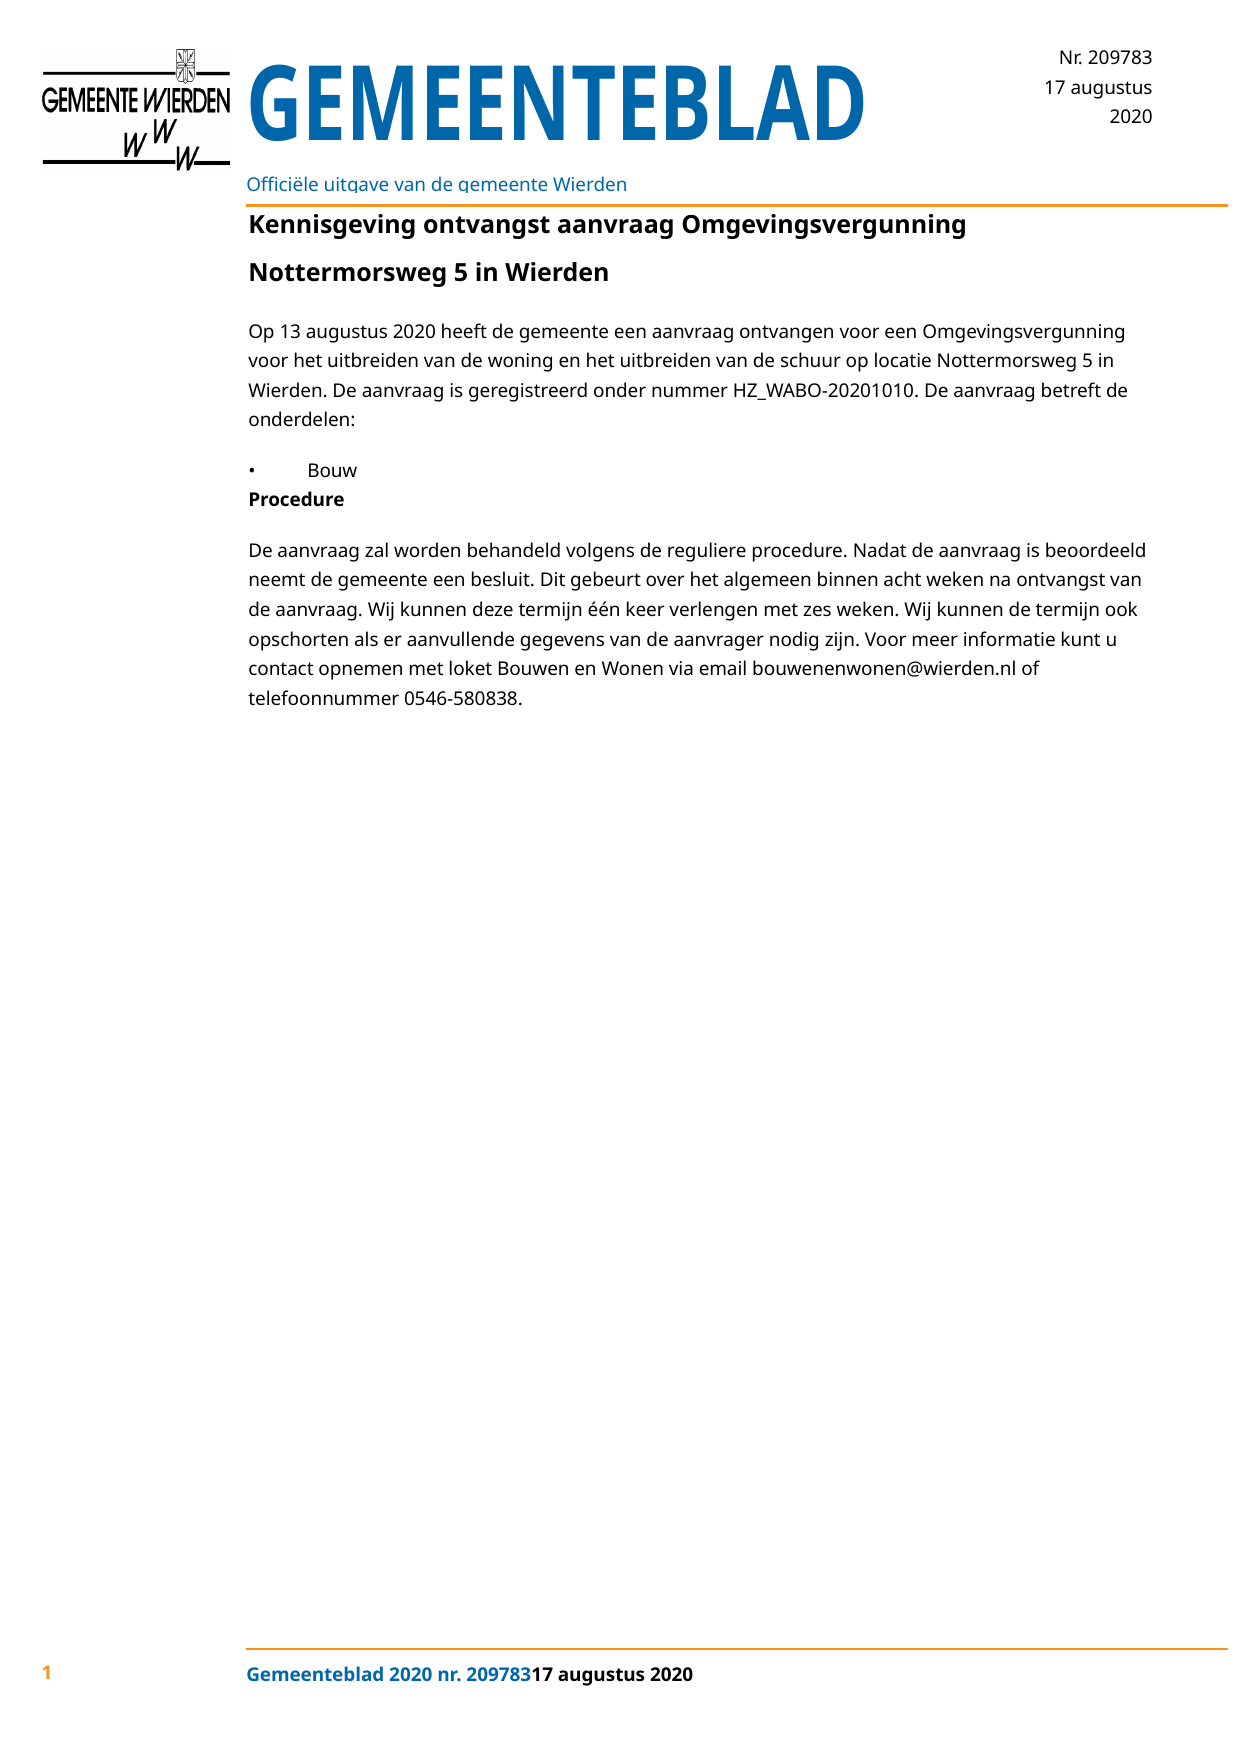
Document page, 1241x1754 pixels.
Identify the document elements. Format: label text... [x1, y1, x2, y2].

text De aanvraag zal worden behandeld volgens de reguliere procedure. Nadat de aanvraag is beoordeeld neemt de gemeente een besluit. Dit gebeurt over het algemeen binnen acht weken na ontvangst van de aanvraag. Wij kunnen deze termijn één keer verlengen met zes weken. Wij kunnen de termijn ook opschorten als er aanvullende gegevens van de aanvrager nodig zijn. Voor meer informatie kunt u contact opnemen met loket Bouwen en Wonen via email bouwenenwonen@wierden.nl of telefoonnummer 0546-580838. [248, 537, 1152, 711]
picture [41, 47, 231, 172]
text Procedure [248, 487, 1152, 512]
text Op 13 augustus 2020 heeft de gemeente een aanvraag ontvangen voor een Omgevingsvergunning voor het uitbreiden van de woning en het uitbreiden van de schuur op locatie Nottermorsweg 5 in Wierden. De aanvraag is geregistreerd onder nummer HZ_WABO-20201010. De aanvraag betreft de onderdelen: [248, 318, 1152, 432]
text Kennisgeving ontvangst aanvraag Omgevingsvergunning Nottermorsweg 5 in Wierden [248, 207, 1152, 288]
list Bouw [248, 457, 1152, 483]
